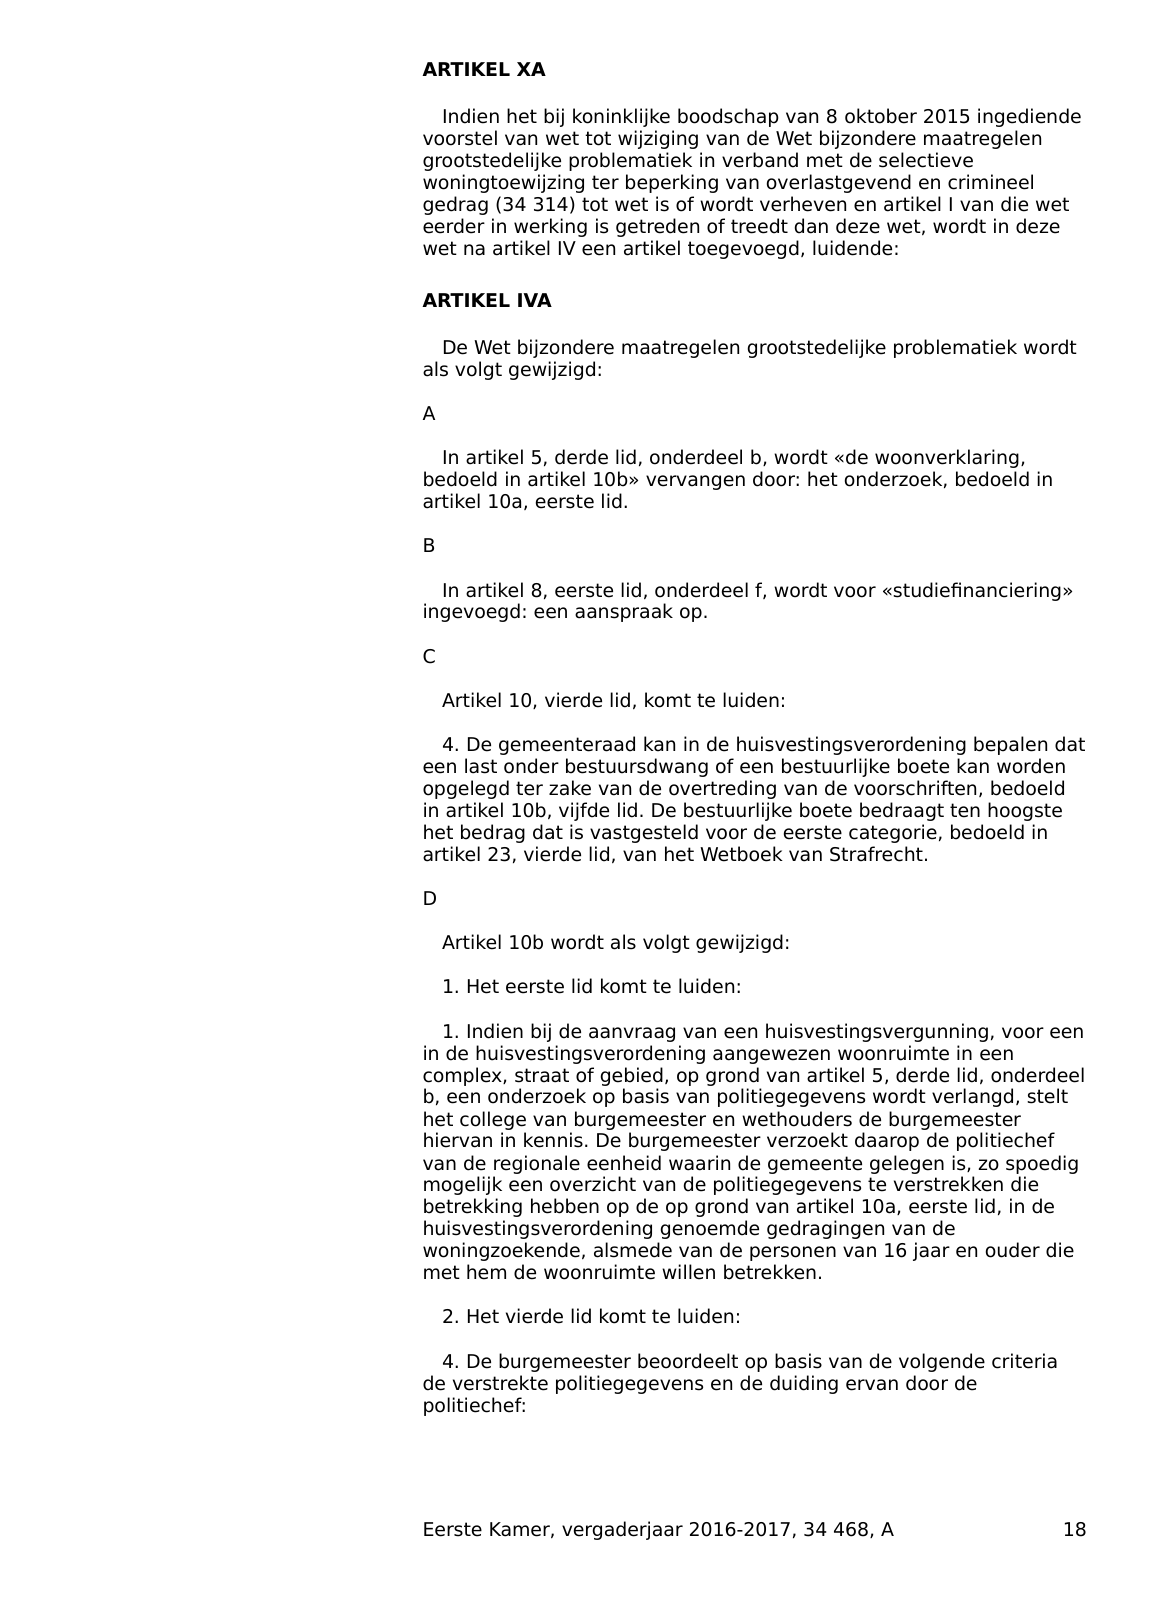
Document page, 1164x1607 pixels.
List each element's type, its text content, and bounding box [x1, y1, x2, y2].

text In artikel 5, derde lid, onderdeel b, wordt «de woonverklaring, bedoeld in artikel 10b» vervangen door: het onderzoek, bedoeld in artikel 10a, eerste lid. [422, 447, 1087, 513]
text 4. De gemeenteraad kan in de huisvestingsverordening bepalen dat een last onder bestuursdwang of een bestuurlijke boete kan worden opgelegd ter zake van de overtreding van de voorschriften, bedoeld in artikel 10b, vijfde lid. De bestuurlijke boete bedraagt ten hoogste het bedrag dat is vastgesteld voor de eerste categorie, bedoeld in artikel 23, vierde lid, van het Wetboek van Strafrecht. [422, 734, 1087, 866]
text 4. De burgemeester beoordeelt op basis van de volgende criteria de verstrekte politiegegevens en de duiding ervan door de politiechef: [422, 1351, 1087, 1417]
subtitle ARTIKEL IVA [422, 290, 1087, 312]
text A [422, 403, 1087, 425]
text 2. Het vierde lid komt te luiden: [422, 1306, 1087, 1328]
text Artikel 10, vierde lid, komt te luiden: [422, 690, 1087, 712]
text B [422, 535, 1087, 557]
text D [422, 888, 1087, 910]
text In artikel 8, eerste lid, onderdeel f, wordt voor «studiefinanciering» ingevoegd: een aanspraak op. [422, 579, 1087, 623]
text Indien het bij koninklijke boodschap van 8 oktober 2015 ingediende voorstel van wet tot wijziging van de Wet bijzondere maatregelen grootstedelijke problematiek in verband met de selectieve woningtoewijzing ter beperking van overlastgevend en crimineel gedrag (34 314) tot wet is of wordt verheven en artikel I van die wet eerder in werking is getreden of treedt dan deze wet, wordt in deze wet na artikel IV een artikel toegevoegd, luidende: [422, 106, 1087, 260]
text 1. Het eerste lid komt te luiden: [422, 976, 1087, 998]
text De Wet bijzondere maatregelen grootstedelijke problematiek wordt als volgt gewijzigd: [422, 337, 1087, 381]
text C [422, 646, 1087, 668]
text 1. Indien bij de aanvraag van een huisvestingsvergunning, voor een in de huisvestingsverordening aangewezen woonruimte in een complex, straat of gebied, op grond van artikel 5, derde lid, onderdeel b, een onderzoek op basis van politiegegevens wordt verlangd, stelt het college van burgemeester en wethouders de burgemeester hiervan in kennis. De burgemeester verzoekt daarop de politiechef van de regionale eenheid waarin de gemeente gelegen is, zo spoedig mogelijk een overzicht van de politiegegevens te verstrekken die betrekking hebben op de op grond van artikel 10a, eerste lid, in de huisvestingsverordening genoemde gedragingen van de woningzoekende, alsmede van de personen van 16 jaar en ouder die met hem de woonruimte willen betrekken. [422, 1021, 1087, 1284]
subtitle ARTIKEL XA [422, 59, 1087, 81]
text Artikel 10b wordt als volgt gewijzigd: [422, 932, 1087, 954]
